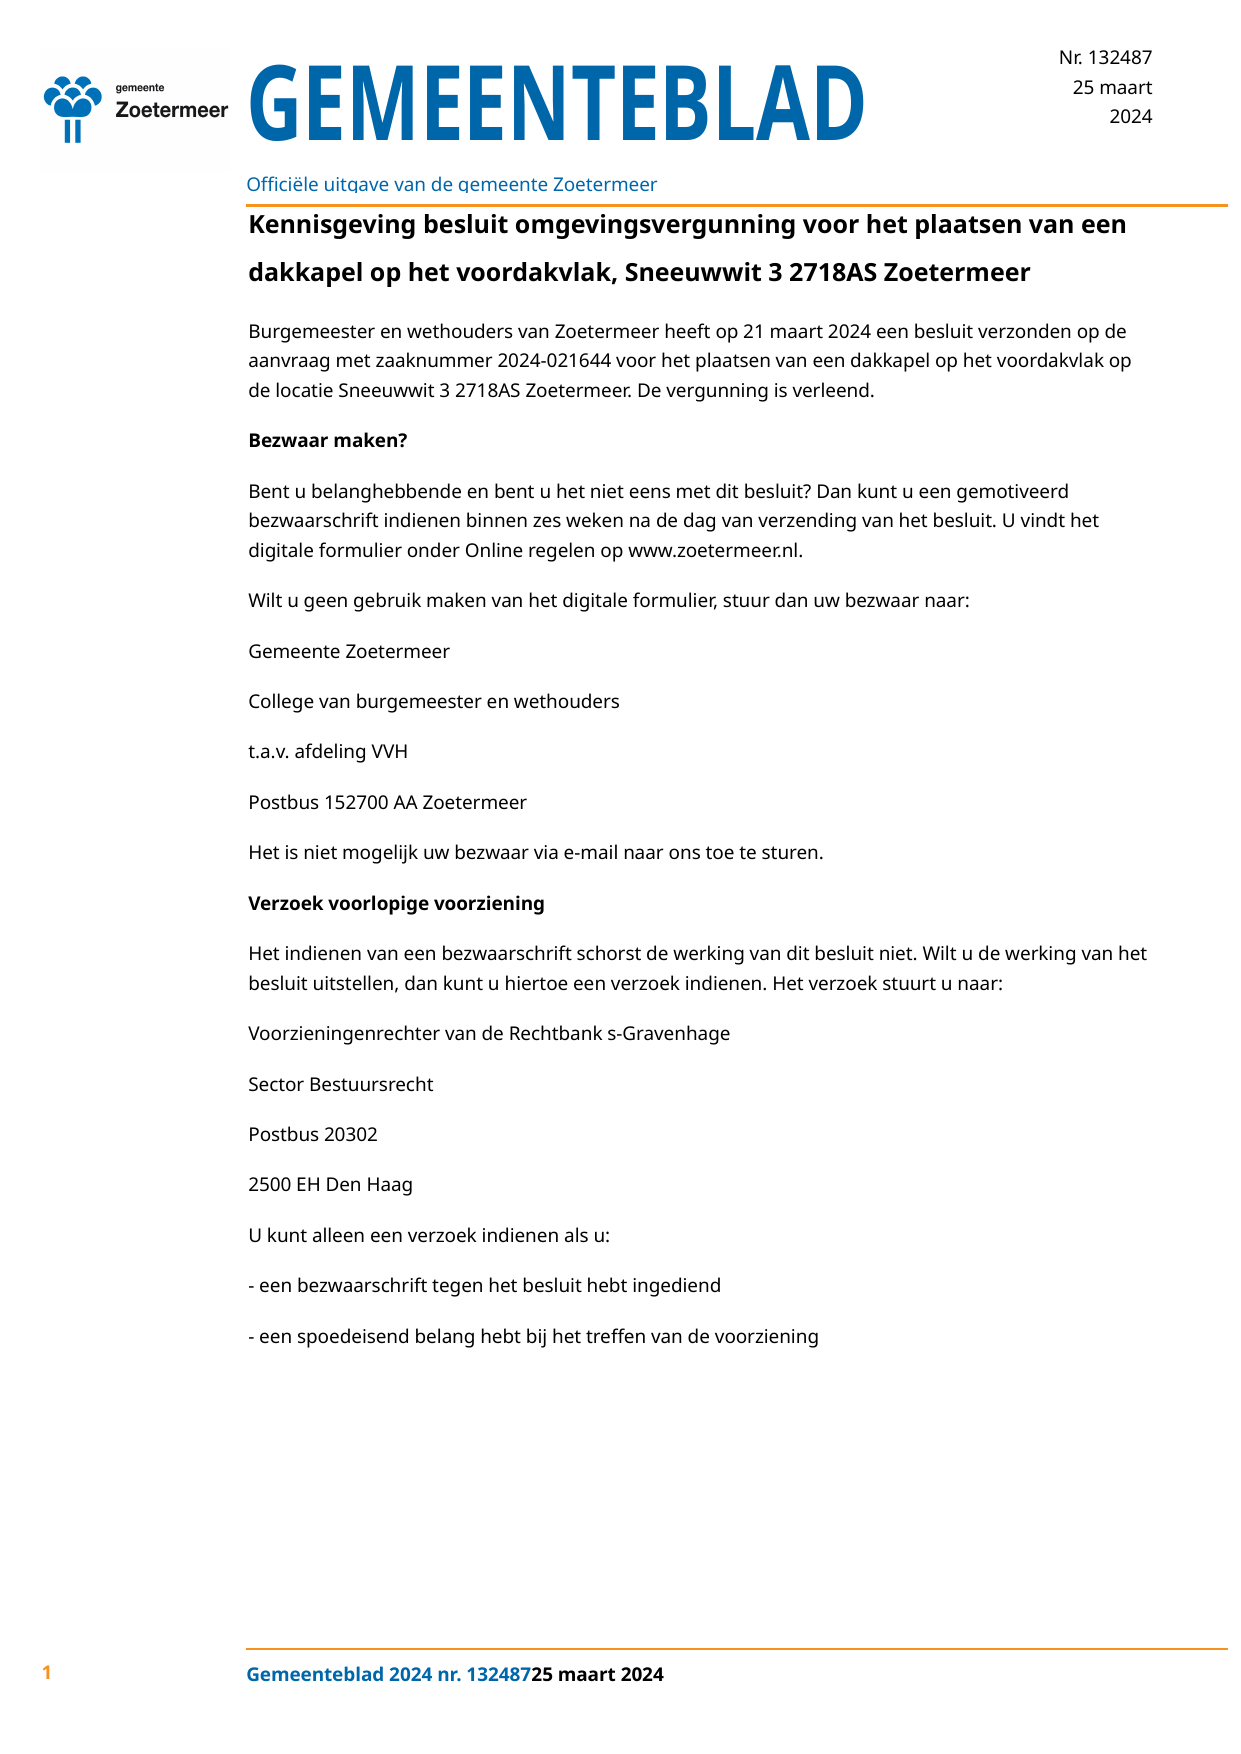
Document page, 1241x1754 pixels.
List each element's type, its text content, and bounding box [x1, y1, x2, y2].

text t.a.v. afdeling VVH [248, 739, 1152, 764]
picture [41, 47, 231, 172]
text - een spoedeisend belang hebt bij het treffen van de voorziening [248, 1323, 1152, 1349]
text Postbus 152700 AA Zoetermeer [248, 789, 1152, 815]
text 2500 EH Den Haag [248, 1172, 1152, 1197]
text Het indienen van een bezwaarschrift schorst de werking van dit besluit niet. Wilt u de werking van het besluit uitstellen, dan kunt u hiertoe een verzoek indienen. Het verzoek stuurt u naar: [248, 940, 1152, 996]
text Burgemeester en wethouders van Zoetermeer heeft op 21 maart 2024 een besluit verzonden op de aanvraag met zaaknummer 2024-021644 voor het plaatsen van een dakkapel op het voordakvlak op de locatie Sneeuwwit 3 2718AS Zoetermeer. De vergunning is verleend. [248, 318, 1152, 403]
text Gemeente Zoetermeer [248, 638, 1152, 664]
text Het is niet mogelijk uw bezwaar via e-mail naar ons toe te sturen. [248, 839, 1152, 865]
text Bent u belanghebbende en bent u het niet eens met dit besluit? Dan kunt u een gemotiveerd bezwaarschrift indienen binnen zes weken na de dag van verzending van het besluit. U vindt het digitale formulier onder Online regelen op www.zoetermeer.nl. [248, 478, 1152, 563]
text Verzoek voorlopige voorziening [248, 890, 1152, 916]
text Kennisgeving besluit omgevingsvergunning voor het plaatsen van een dakkapel op het voordakvlak, Sneeuwwit 3 2718AS Zoetermeer [248, 207, 1152, 288]
text Postbus 20302 [248, 1121, 1152, 1147]
text Voorzieningenrechter van de Rechtbank s-Gravenhage [248, 1020, 1152, 1046]
text College van burgemeester en wethouders [248, 688, 1152, 714]
text U kunt alleen een verzoek indienen als u: [248, 1222, 1152, 1248]
text Bezwaar maken? [248, 427, 1152, 453]
text - een bezwaarschrift tegen het besluit hebt ingediend [248, 1272, 1152, 1298]
text Sector Bestuursrecht [248, 1071, 1152, 1097]
text Wilt u geen gebruik maken van het digitale formulier, stuur dan uw bezwaar naar: [248, 587, 1152, 613]
